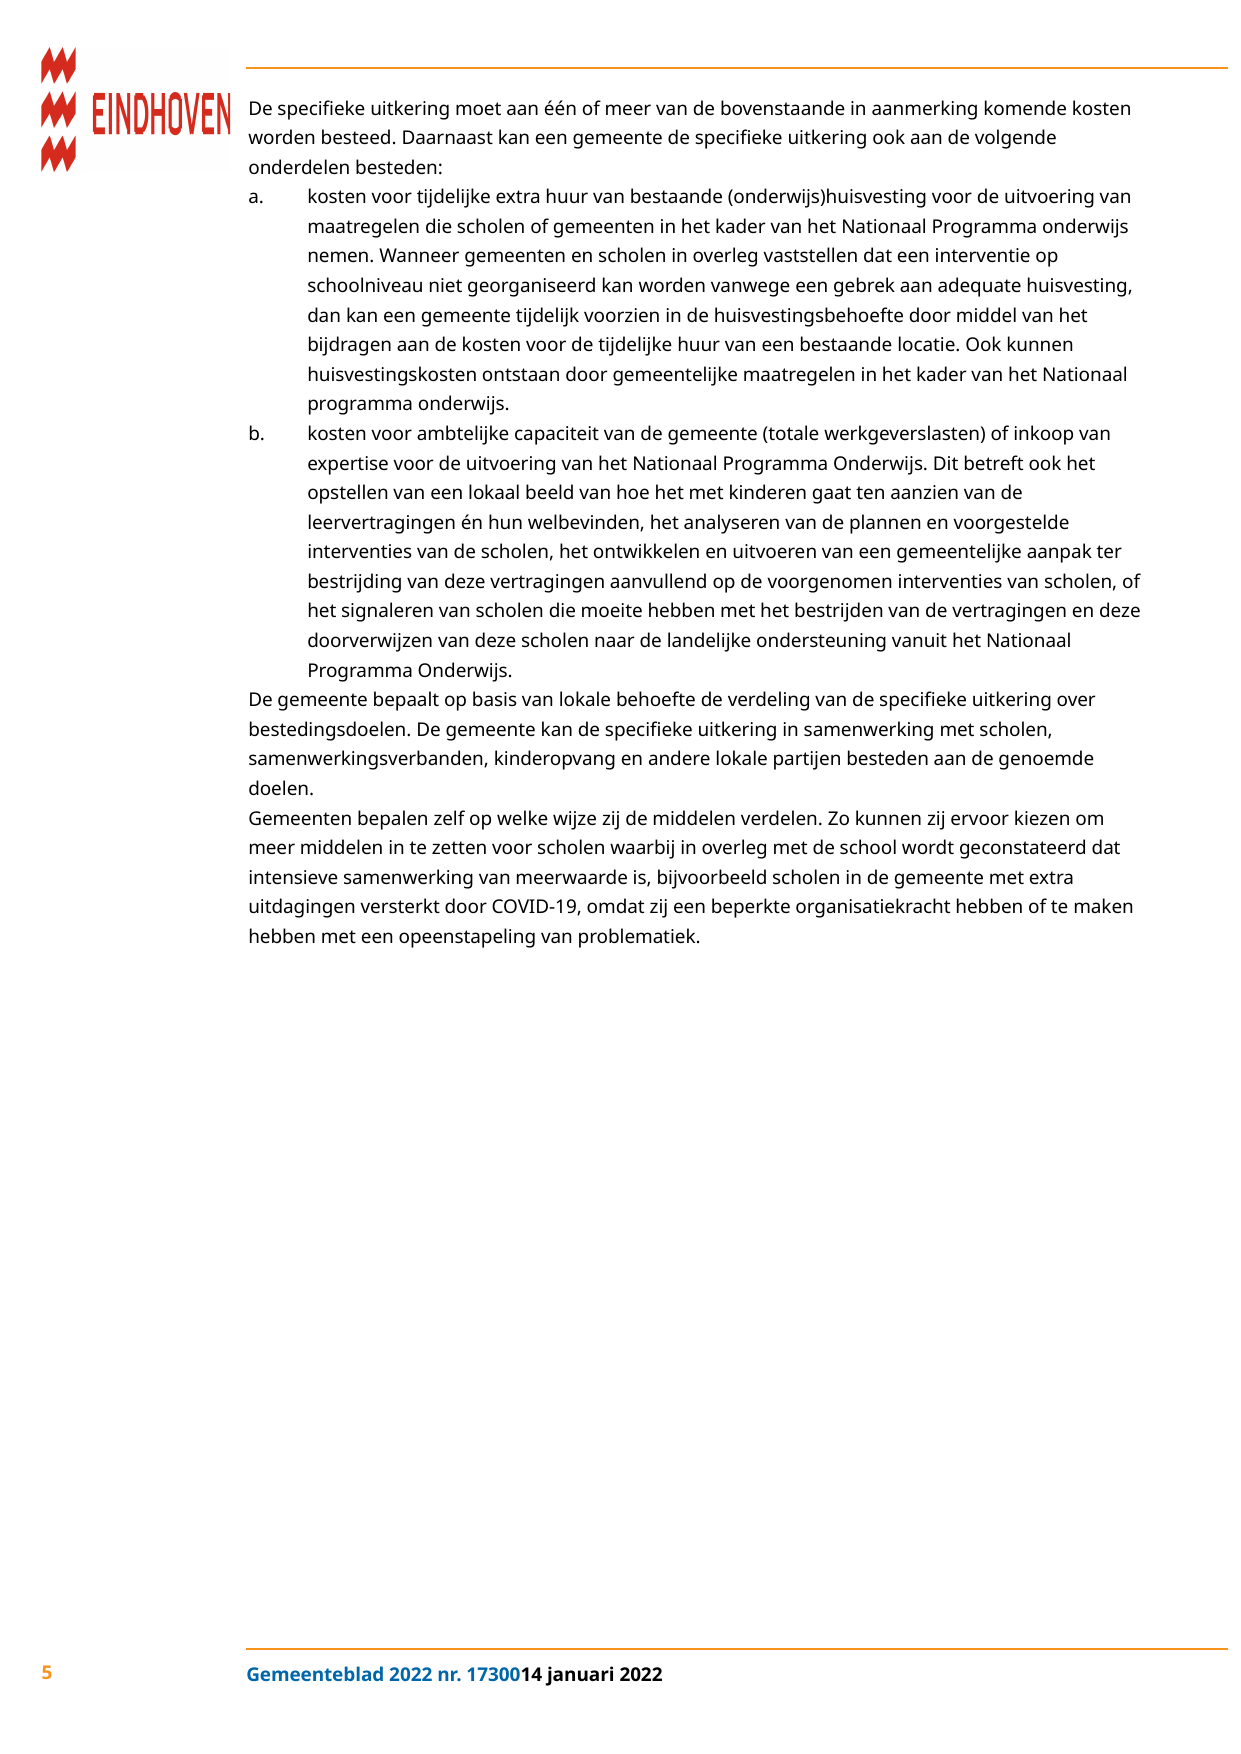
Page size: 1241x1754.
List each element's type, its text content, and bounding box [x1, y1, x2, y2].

text De specifieke uitkering moet aan één of meer van de bovenstaande in aanmerking komende kosten worden besteed. Daarnaast kan een gemeente de specifieke uitkering ook aan de volgende onderdelen besteden: [248, 95, 1152, 180]
list kosten voor ambtelijke capaciteit van de gemeente (totale werkgeverslasten) of inkoop van expertise voor de uitvoering van het Nationaal Programma Onderwijs. Dit betreft ook het opstellen van een lokaal beeld van hoe het met kinderen gaat ten aanzien van de leervertragingen én hun welbevinden, het analyseren van de plannen en voorgestelde interventies van de scholen, het ontwikkelen en uitvoeren van een gemeentelijke aanpak ter bestrijding van deze vertragingen aanvullend op de voorgenomen interventies van scholen, of het signaleren van scholen die moeite hebben met het bestrijden van de vertragingen en deze doorverwijzen van deze scholen naar de landelijke ondersteuning vanuit het Nationaal Programma Onderwijs. [248, 420, 1152, 683]
text Gemeenten bepalen zelf op welke wijze zij de middelen verdelen. Zo kunnen zij ervoor kiezen om meer middelen in te zetten voor scholen waarbij in overleg met de school wordt geconstateerd dat intensieve samenwerking van meerwaarde is, bijvoorbeeld scholen in de gemeente met extra uitdagingen versterkt door COVID-19, omdat zij een beperkte organisatiekracht hebben of te maken hebben met een opeenstapeling van problematiek. [248, 805, 1152, 949]
picture [41, 47, 231, 172]
list kosten voor tijdelijke extra huur van bestaande (onderwijs)huisvesting voor de uitvoering van maatregelen die scholen of gemeenten in het kader van het Nationaal Programma onderwijs nemen. Wanneer gemeenten en scholen in overleg vaststellen dat een interventie op schoolniveau niet georganiseerd kan worden vanwege een gebrek aan adequate huisvesting, dan kan een gemeente tijdelijk voorzien in de huisvestingsbehoefte door middel van het bijdragen aan de kosten voor de tijdelijke huur van een bestaande locatie. Ook kunnen huisvestingskosten ontstaan door gemeentelijke maatregelen in het kader van het Nationaal programma onderwijs. [248, 183, 1152, 416]
text De gemeente bepaalt op basis van lokale behoefte de verdeling van de specifieke uitkering over bestedingsdoelen. De gemeente kan de specifieke uitkering in samenwerking met scholen, samenwerkingsverbanden, kinderopvang en andere lokale partijen besteden aan de genoemde doelen. [248, 686, 1152, 801]
